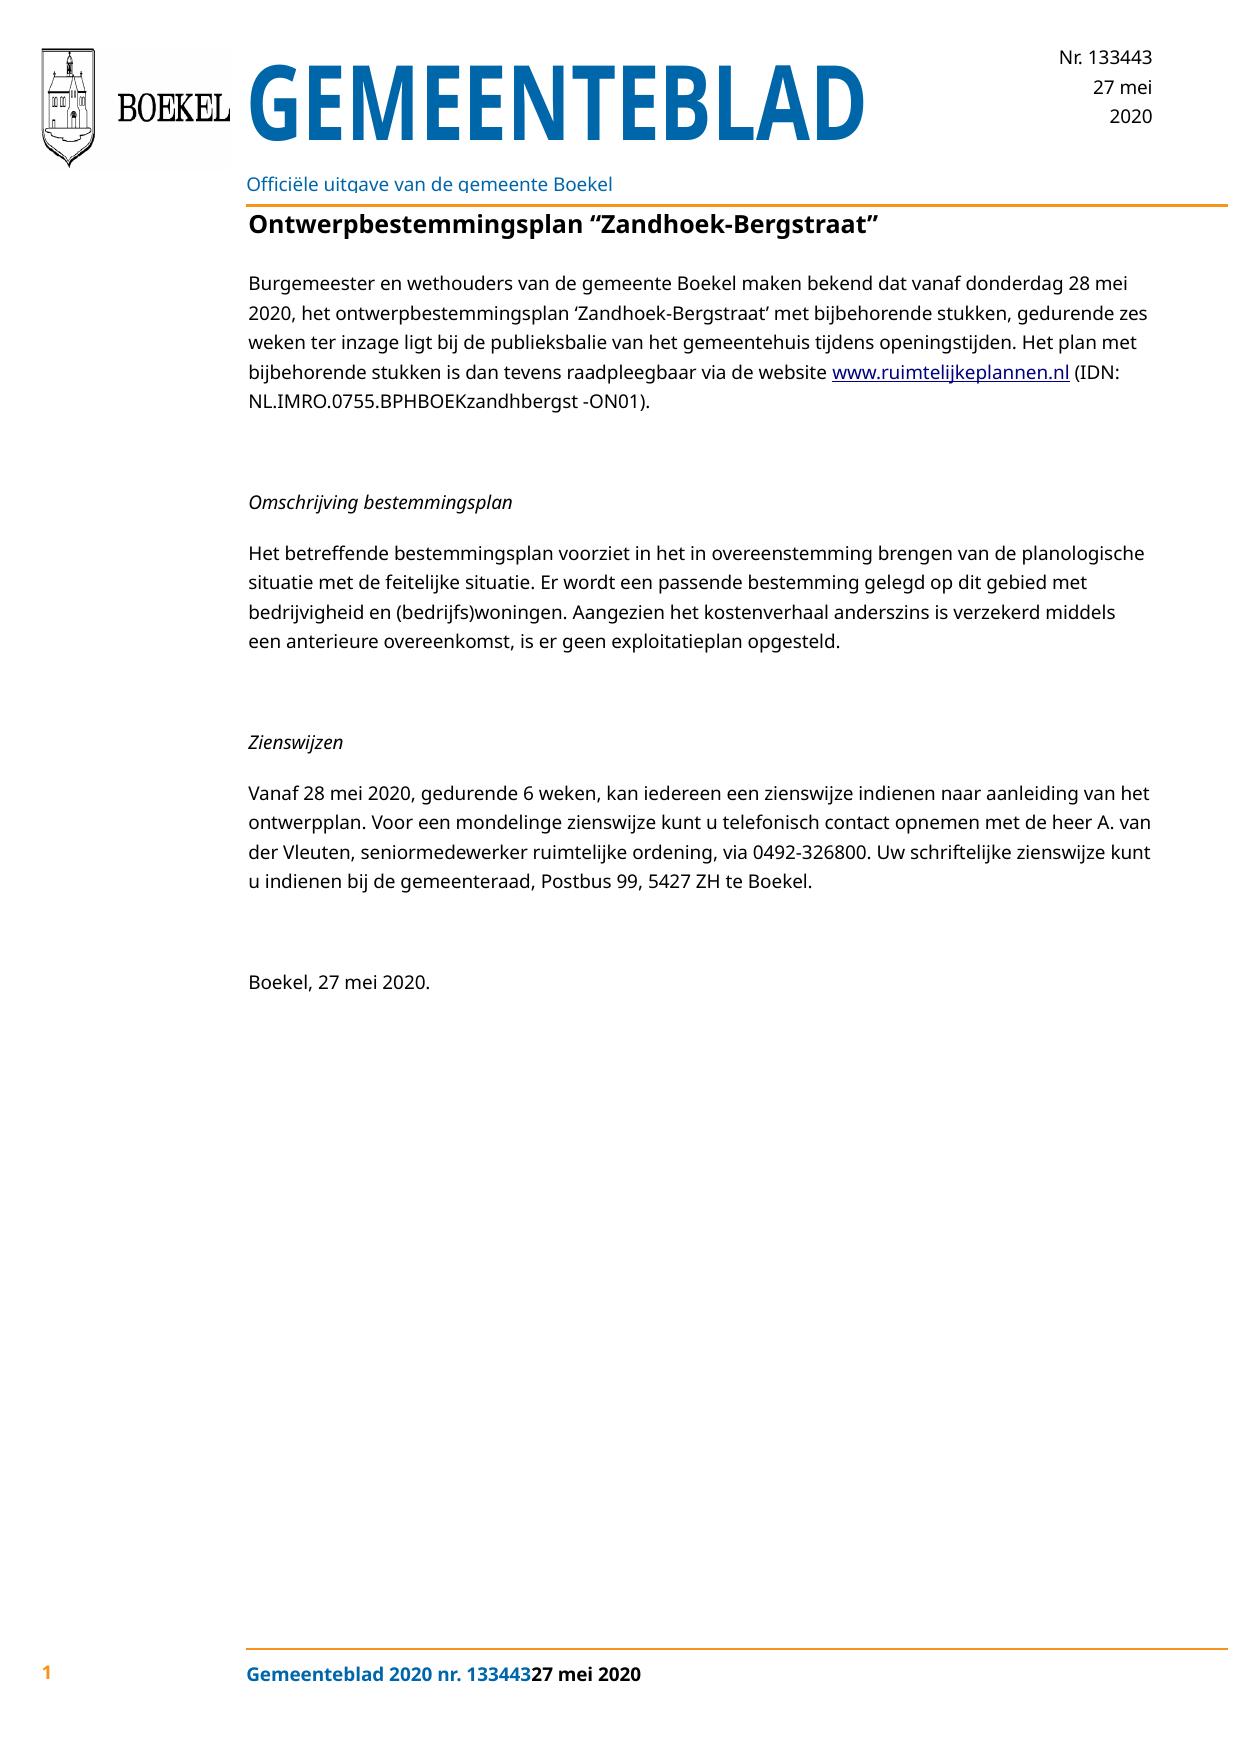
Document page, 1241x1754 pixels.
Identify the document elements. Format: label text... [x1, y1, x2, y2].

text Vanaf 28 mei 2020, gedurende 6 weken, kan iedereen een zienswijze indienen naar aanleiding van het ontwerpplan. Voor een mondelinge zienswijze kunt u telefonisch contact opnemen met de heer A. van der Vleuten, seniormedewerker ruimtelijke ordening, via 0492-326800. Uw schriftelijke zienswijze kunt u indienen bij de gemeenteraad, Postbus 99, 5427 ZH te Boekel. [248, 780, 1152, 894]
text Het betreffende bestemmingsplan voorziet in het in overeenstemming brengen van de planologische situatie met de feitelijke situatie. Er wordt een passende bestemming gelegd op dit gebied met bedrijvigheid en (bedrijfs)woningen. Aangezien het kostenverhaal anderszins is verzekerd middels een anterieure overeenkomst, is er geen exploitatieplan opgesteld. [248, 540, 1152, 654]
text Burgemeester en wethouders van de gemeente Boekel maken bekend dat vanaf donderdag 28 mei 2020, het ontwerpbestemmingsplan ‘Zandhoek-Bergstraat’ met bijbehorende stukken, gedurende zes weken ter inzage ligt bij de publieksbalie van het gemeentehuis tijdens openingstijden. Het plan met bijbehorende stukken is dan tevens raadpleegbaar via de website www.ruimtelijkeplannen.nl (IDN: NL.IMRO.0755.BPHBOEKzandhbergst -ON01). [248, 270, 1152, 414]
text Omschrijving bestemmingsplan [248, 489, 1152, 515]
text Ontwerpbestemmingsplan “Zandhoek-Bergstraat” [248, 207, 1152, 241]
text Boekel, 27 mei 2020. [248, 969, 1152, 995]
text Zienswijzen [248, 729, 1152, 755]
picture [41, 47, 231, 172]
